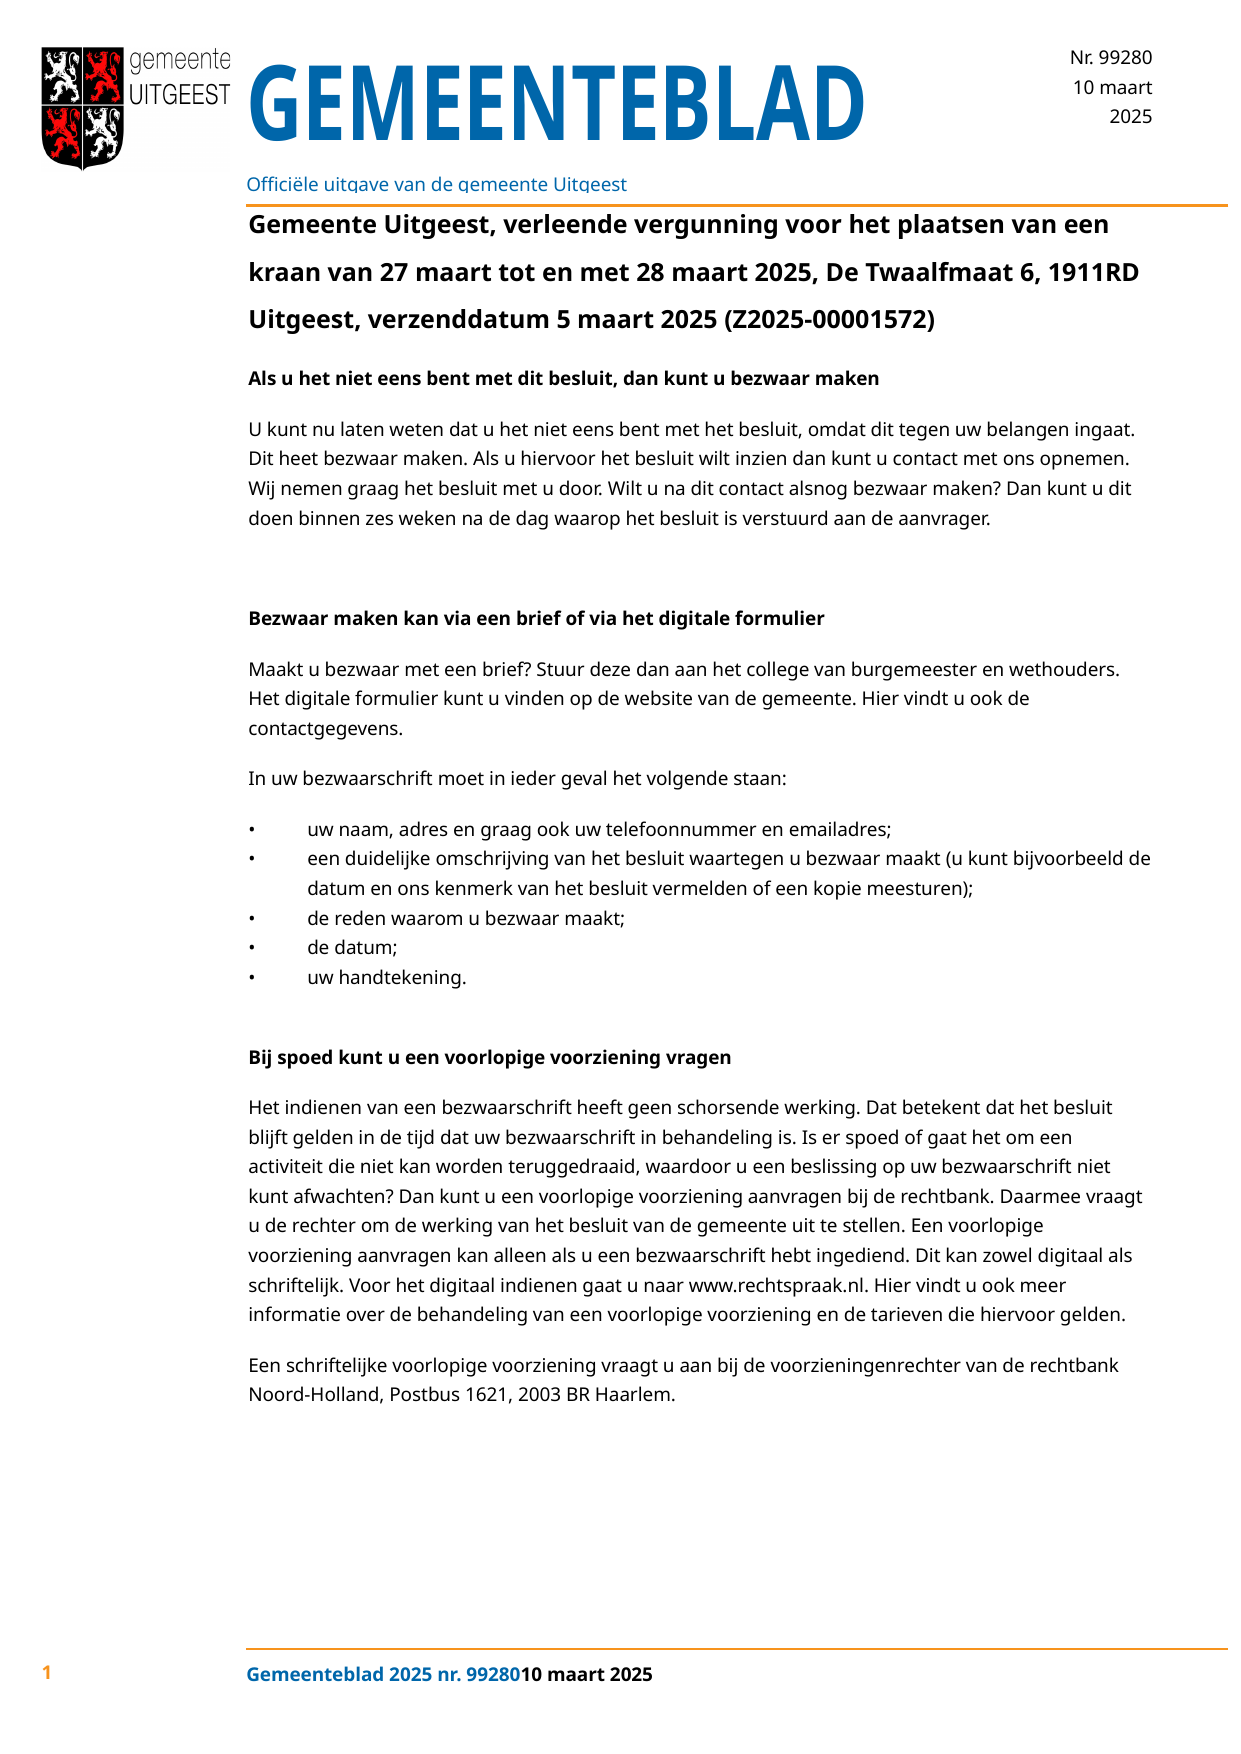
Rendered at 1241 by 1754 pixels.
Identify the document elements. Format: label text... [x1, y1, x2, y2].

text U kunt nu laten weten dat u het niet eens bent met het besluit, omdat dit tegen uw belangen ingaat. Dit heet bezwaar maken. Als u hiervoor het besluit wilt inzien dan kunt u contact met ons opnemen. Wij nemen graag het besluit met u door. Wilt u na dit contact alsnog bezwaar maken? Dan kunt u dit doen binnen zes weken na de dag waarop het besluit is verstuurd aan de aanvrager. [248, 416, 1152, 530]
text Als u het niet eens bent met dit besluit, dan kunt u bezwaar maken [248, 366, 1152, 391]
text Bij spoed kunt u een voorlopige voorziening vragen [248, 1044, 1152, 1069]
text Maakt u bezwaar met een brief? Stuur deze dan aan het college van burgemeester en wethouders. Het digitale formulier kunt u vinden op de website van de gemeente. Hier vindt u ook de contactgegevens. [248, 656, 1152, 741]
list uw naam, adres en graag ook uw telefoonnummer en emailadres; [248, 816, 1152, 842]
list de reden waarom u bezwaar maakt; [248, 905, 1152, 930]
list een duidelijke omschrijving van het besluit waartegen u bezwaar maakt (u kunt bijvoorbeeld de datum en ons kenmerk van het besluit vermelden of een kopie meesturen); [248, 846, 1152, 901]
text In uw bezwaarschrift moet in ieder geval het volgende staan: [248, 766, 1152, 791]
picture [41, 47, 231, 172]
text Bezwaar maken kan via een brief of via het digitale formulier [248, 606, 1152, 631]
list de datum; [248, 934, 1152, 960]
text Gemeente Uitgeest, verleende vergunning voor het plaatsen van een kraan van 27 maart tot en met 28 maart 2025, De Twaalfmaat 6, 1911RD Uitgeest, verzenddatum 5 maart 2025 (Z2025-00001572) [248, 207, 1152, 336]
text Een schriftelijke voorlopige voorziening vraagt u aan bij de voorzieningenrechter van de rechtbank Noord-Holland, Postbus 1621, 2003 BR Haarlem. [248, 1352, 1152, 1407]
text Het indienen van een bezwaarschrift heeft geen schorsende werking. Dat betekent dat het besluit blijft gelden in de tijd dat uw bezwaarschrift in behandeling is. Is er spoed of gaat het om een activiteit die niet kan worden teruggedraaid, waardoor u een beslissing op uw bezwaarschrift niet kunt afwachten? Dan kunt u een voorlopige voorziening aanvragen bij de rechtbank. Daarmee vraagt u de rechter om de werking van het besluit van de gemeente uit te stellen. Een voorlopige voorziening aanvragen kan alleen als u een bezwaarschrift hebt ingediend. Dit kan zowel digitaal als schriftelijk. Voor het digitaal indienen gaat u naar www.rechtspraak.nl. Hier vindt u ook meer informatie over de behandeling van een voorlopige voorziening en de tarieven die hiervoor gelden. [248, 1094, 1152, 1327]
list uw handtekening. [248, 964, 1152, 989]
